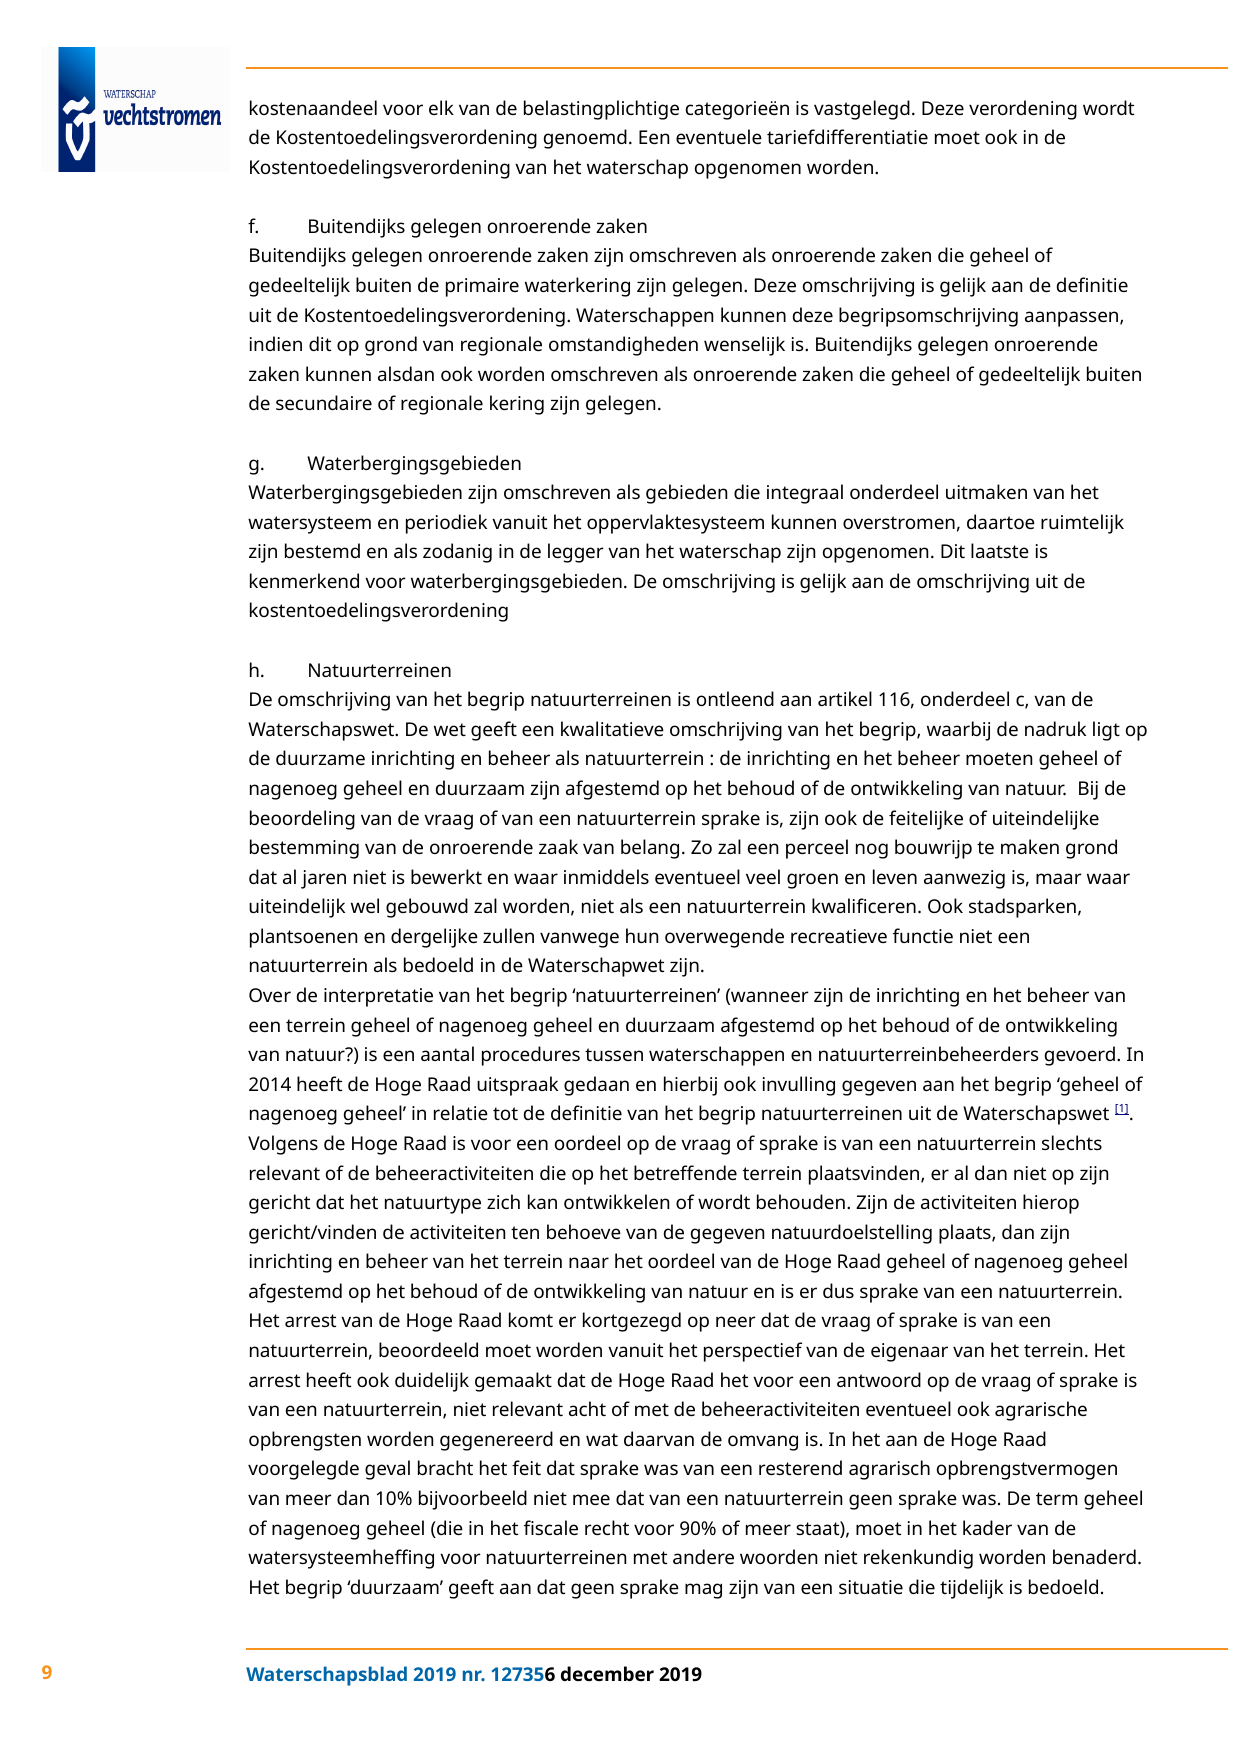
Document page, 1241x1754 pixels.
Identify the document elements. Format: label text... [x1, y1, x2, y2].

list Natuurterreinen [248, 657, 1152, 683]
text De omschrijving van het begrip natuurterreinen is ontleend aan artikel 116, onderdeel c, van de Waterschapswet. De wet geeft een kwalitatieve omschrijving van het begrip, waarbij de nadruk ligt op de duurzame inrichting en beheer als natuurterrein : de inrichting en het beheer moeten geheel of nagenoeg geheel en duurzaam zijn afgestemd op het behoud of de ontwikkeling van natuur. Bij de beoordeling van de vraag of van een natuurterrein sprake is, zijn ook de feitelijke of uiteindelijke bestemming van de onroerende zaak van belang. Zo zal een perceel nog bouwrijp te maken grond dat al jaren niet is bewerkt en waar inmiddels eventueel veel groen en leven aanwezig is, maar waar uiteindelijk wel gebouwd zal worden, niet als een natuurterrein kwalificeren. Ook stadsparken, plantsoenen en dergelijke zullen vanwege hun overwegende recreatieve functie niet een natuurterrein als bedoeld in de Waterschapwet zijn. [248, 686, 1152, 978]
list Waterbergingsgebieden [248, 450, 1152, 476]
text Het begrip ‘duurzaam’ geeft aan dat geen sprake mag zijn van een situatie die tijdelijk is bedoeld. [248, 1574, 1152, 1600]
text kostenaandeel voor elk van de belastingplichtige categorieën is vastgelegd. Deze verordening wordt de Kostentoedelingsverordening genoemd. Een eventuele tariefdifferentiatie moet ook in de Kostentoedelingsverordening van het waterschap opgenomen worden. [248, 95, 1152, 180]
text Buitendijks gelegen onroerende zaken zijn omschreven als onroerende zaken die geheel of gedeeltelijk buiten de primaire waterkering zijn gelegen. Deze omschrijving is gelijk aan de definitie uit de Kostentoedelingsverordening. Waterschappen kunnen deze begripsomschrijving aanpassen, indien dit op grond van regionale omstandigheden wenselijk is. Buitendijks gelegen onroerende zaken kunnen alsdan ook worden omschreven als onroerende zaken die geheel of gedeeltelijk buiten de secundaire of regionale kering zijn gelegen. [248, 243, 1152, 416]
text Waterbergingsgebieden zijn omschreven als gebieden die integraal onderdeel uitmaken van het watersysteem en periodiek vanuit het oppervlaktesysteem kunnen overstromen, daartoe ruimtelijk zijn bestemd en als zodanig in de legger van het waterschap zijn opgenomen. Dit laatste is kenmerkend voor waterbergingsgebieden. De omschrijving is gelijk aan de omschrijving uit de kostentoedelingsverordening [248, 479, 1152, 623]
picture [41, 47, 231, 172]
text Over de interpretatie van het begrip ‘natuurterreinen’ (wanneer zijn de inrichting en het beheer van een terrein geheel of nagenoeg geheel en duurzaam afgestemd op het behoud of de ontwikkeling van natuur?) is een aantal procedures tussen waterschappen en natuurterreinbeheerders gevoerd. In 2014 heeft de Hoge Raad uitspraak gedaan en hierbij ook invulling gegeven aan het begrip ‘geheel of nagenoeg geheel’ in relatie tot de definitie van het begrip natuurterreinen uit de Waterschapswet [1]. Volgens de Hoge Raad is voor een oordeel op de vraag of sprake is van een natuurterrein slechts relevant of de beheeractiviteiten die op het betreffende terrein plaatsvinden, er al dan niet op zijn gericht dat het natuurtype zich kan ontwikkelen of wordt behouden. Zijn de activiteiten hierop gericht/vinden de activiteiten ten behoeve van de gegeven natuurdoelstelling plaats, dan zijn inrichting en beheer van het terrein naar het oordeel van de Hoge Raad geheel of nagenoeg geheel afgestemd op het behoud of de ontwikkeling van natuur en is er dus sprake van een natuurterrein. Het arrest van de Hoge Raad komt er kortgezegd op neer dat de vraag of sprake is van een natuurterrein, beoordeeld moet worden vanuit het perspectief van de eigenaar van het terrein. Het arrest heeft ook duidelijk gemaakt dat de Hoge Raad het voor een antwoord op de vraag of sprake is van een natuurterrein, niet relevant acht of met de beheeractiviteiten eventueel ook agrarische opbrengsten worden gegenereerd en wat daarvan de omvang is. In het aan de Hoge Raad voorgelegde geval bracht het feit dat sprake was van een resterend agrarisch opbrengstvermogen van meer dan 10% bijvoorbeeld niet mee dat van een natuurterrein geen sprake was. De term geheel of nagenoeg geheel (die in het fiscale recht voor 90% of meer staat), moet in het kader van de watersysteemheffing voor natuurterreinen met andere woorden niet rekenkundig worden benaderd. [248, 982, 1152, 1570]
list Buitendijks gelegen onroerende zaken [248, 213, 1152, 239]
